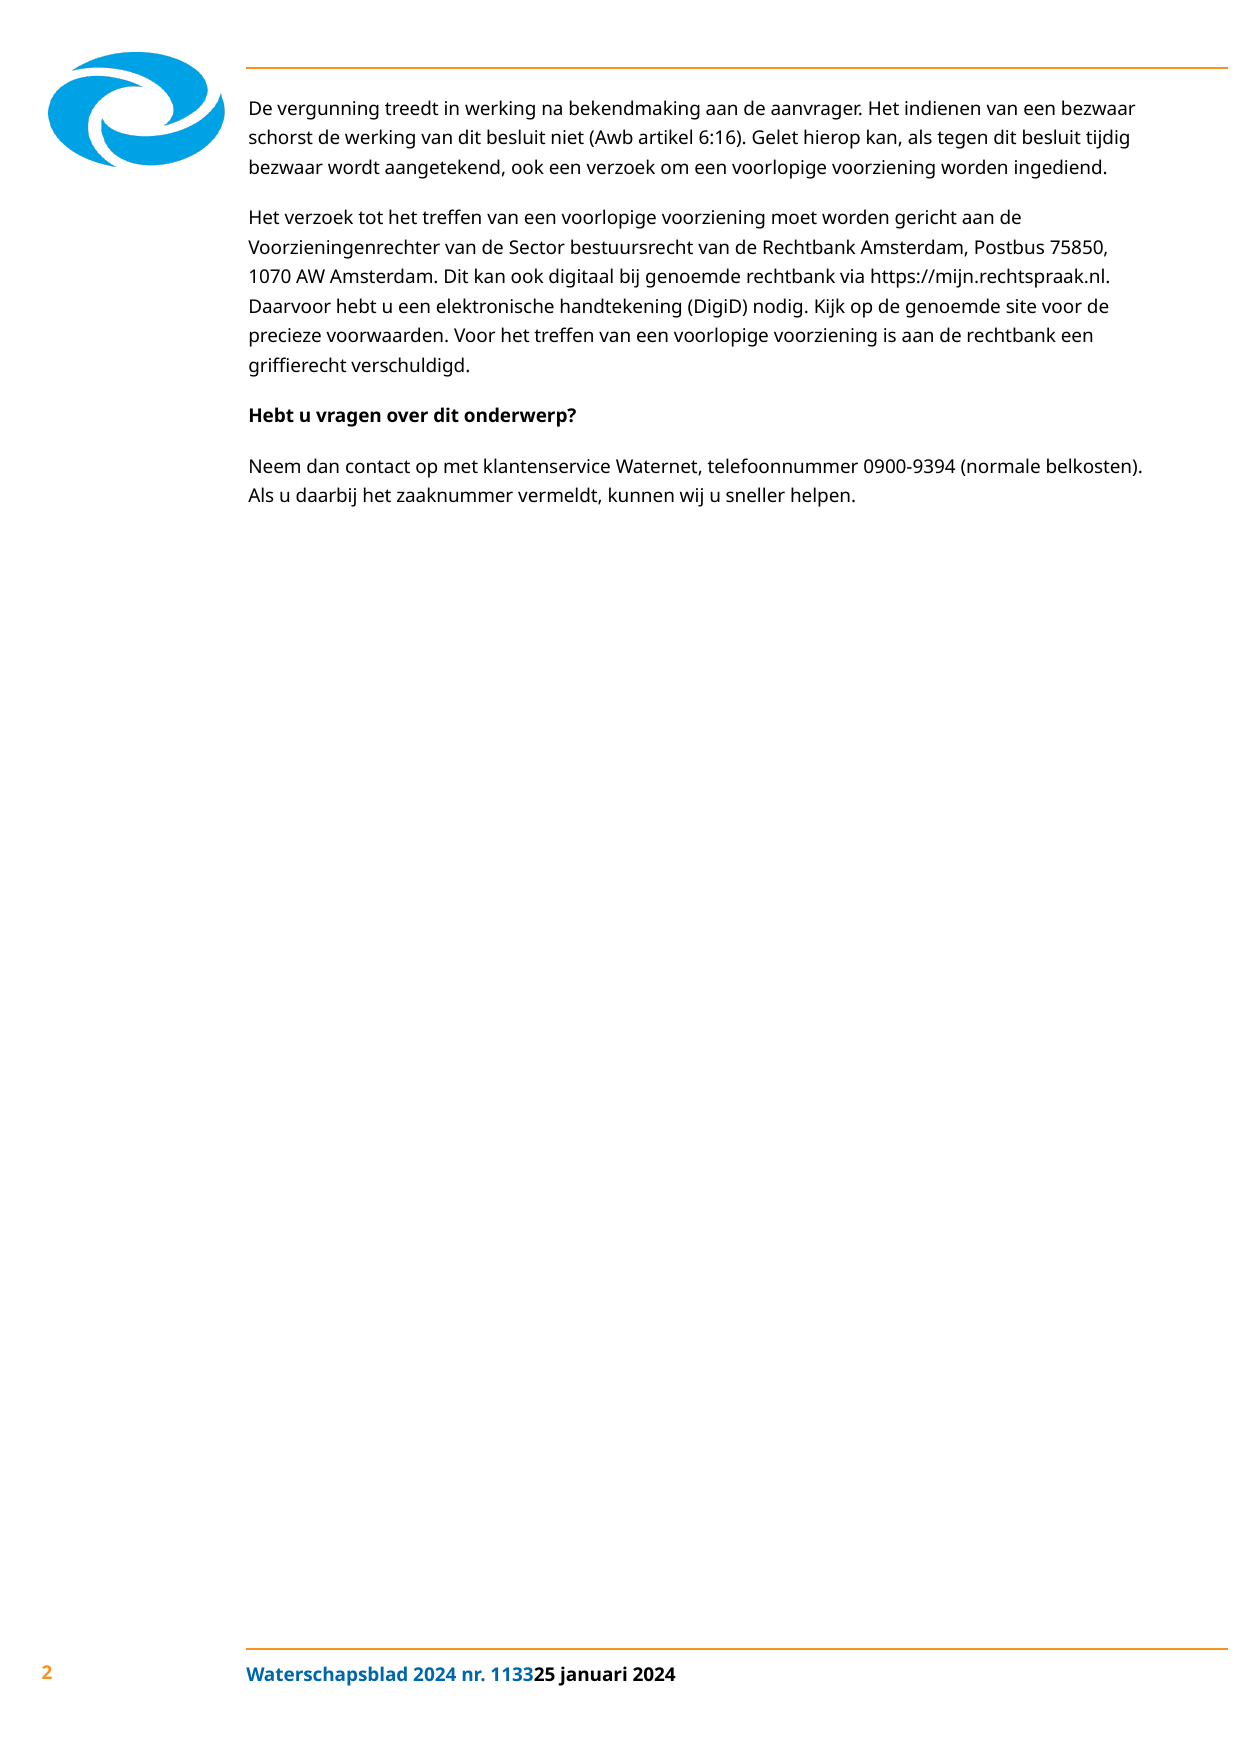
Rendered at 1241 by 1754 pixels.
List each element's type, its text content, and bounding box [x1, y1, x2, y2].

text Het verzoek tot het treffen van een voorlopige voorziening moet worden gericht aan de Voorzieningenrechter van de Sector bestuursrecht van de Rechtbank Amsterdam, Postbus 75850, 1070 AW Amsterdam. Dit kan ook digitaal bij genoemde rechtbank via https://mijn.rechtspraak.nl. Daarvoor hebt u een elektronische handtekening (DigiD) nodig. Kijk op de genoemde site voor de precieze voorwaarden. Voor het treffen van een voorlopige voorziening is aan de rechtbank een griffierecht verschuldigd. [248, 204, 1152, 378]
text Neem dan contact op met klantenservice Waternet, telefoonnummer 0900-9394 (normale belkosten). Als u daarbij het zaaknummer vermeldt, kunnen wij u sneller helpen. [248, 453, 1152, 508]
text Hebt u vragen over dit onderwerp? [248, 403, 1152, 428]
text De vergunning treedt in werking na bekendmaking aan de aanvrager. Het indienen van een bezwaar schorst de werking van dit besluit niet (Awb artikel 6:16). Gelet hierop kan, als tegen dit besluit tijdig bezwaar wordt aangetekend, ook een verzoek om een voorlopige voorziening worden ingediend. [248, 95, 1152, 180]
picture [41, 47, 231, 172]
